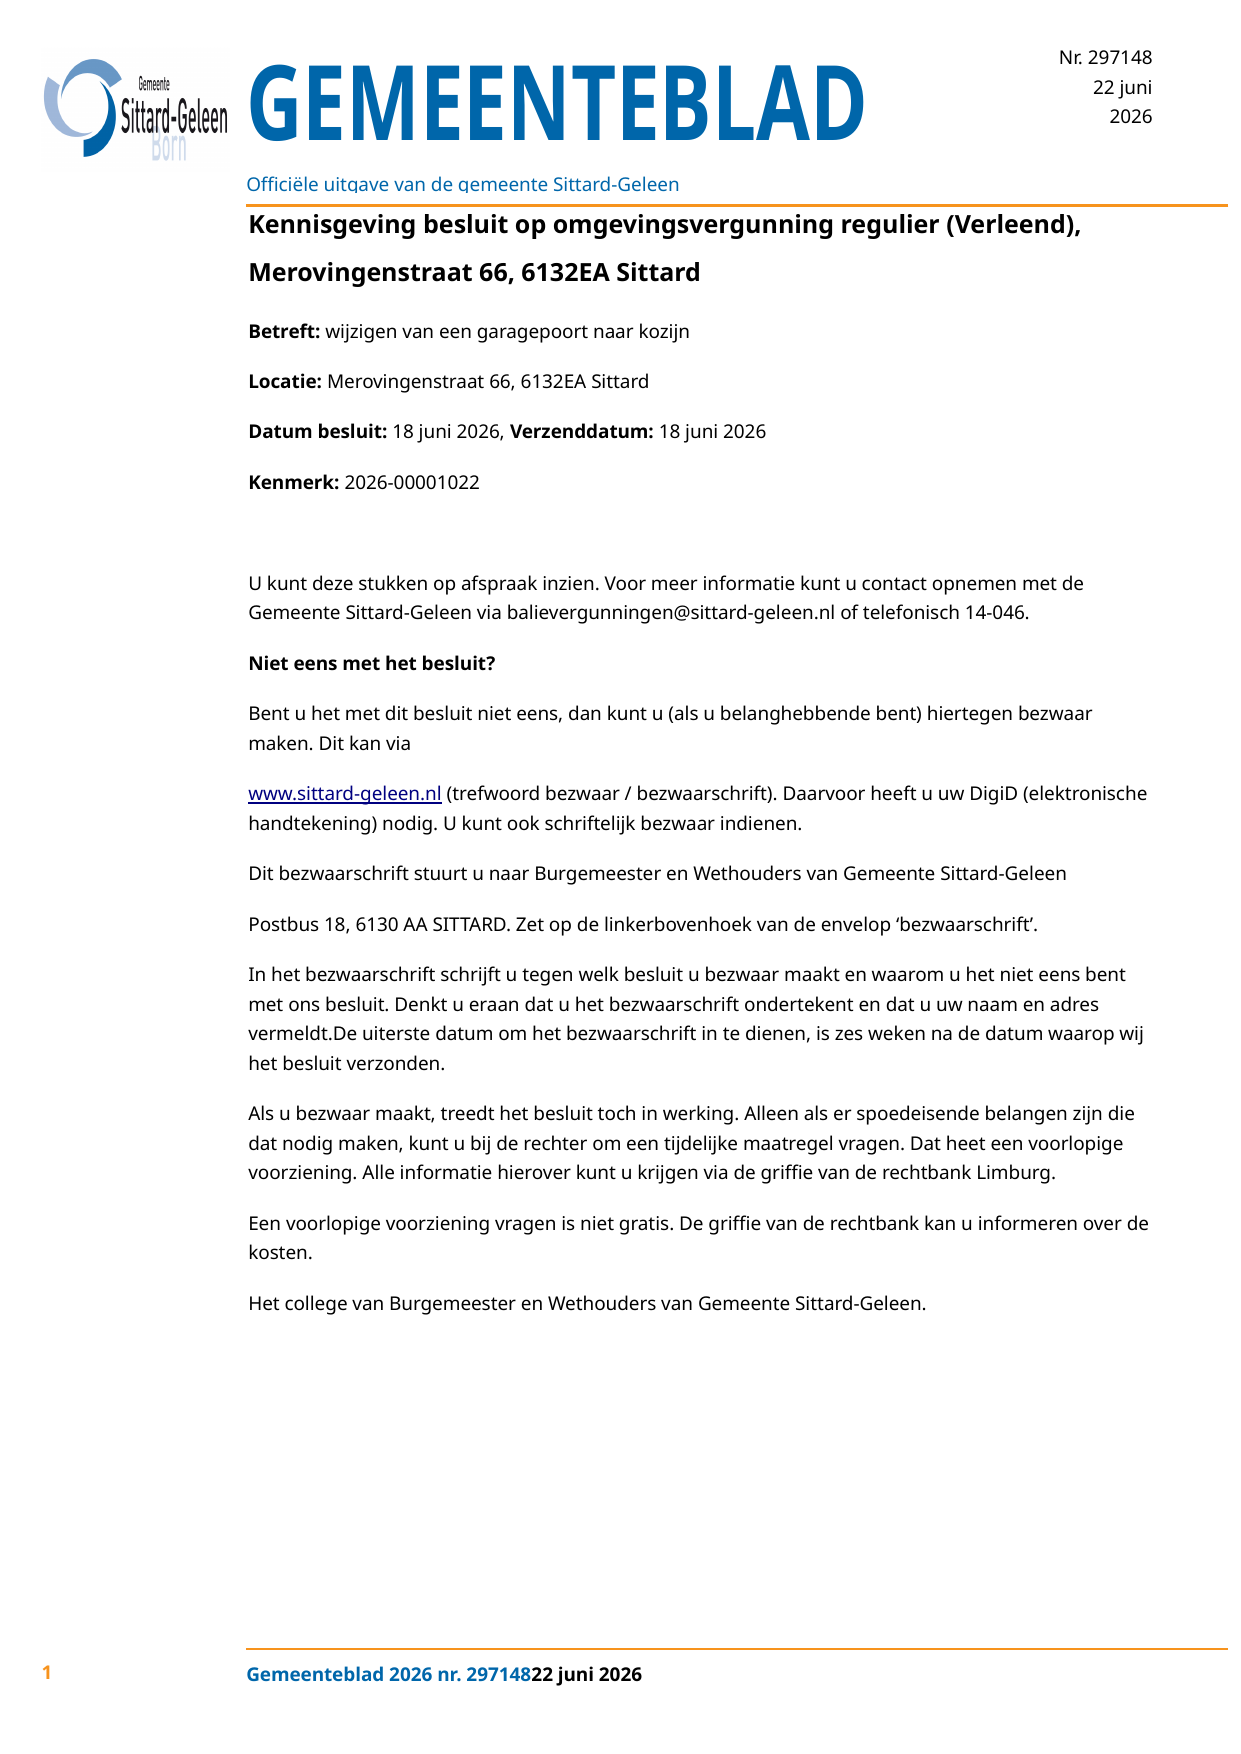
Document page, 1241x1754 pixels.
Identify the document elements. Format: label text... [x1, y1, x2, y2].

text Betreft: wijzigen van een garagepoort naar kozijn [248, 318, 1152, 344]
text Kennisgeving besluit op omgevingsvergunning regulier (Verleend), Merovingenstraat 66, 6132EA Sittard [248, 207, 1152, 288]
text Bent u het met dit besluit niet eens, dan kunt u (als u belanghebbende bent) hiertegen bezwaar maken. Dit kan via [248, 700, 1152, 756]
text Als u bezwaar maakt, treedt het besluit toch in werking. Alleen als er spoedeisende belangen zijn die dat nodig maken, kunt u bij de rechter om een tijdelijke maatregel vragen. Dat heet een voorlopige voorziening. Alle informatie hierover kunt u krijgen via de griffie van de rechtbank Limburg. [248, 1100, 1152, 1185]
text Niet eens met het besluit? [248, 650, 1152, 676]
text Een voorlopige voorziening vragen is niet gratis. De griffie van de rechtbank kan u informeren over de kosten. [248, 1210, 1152, 1265]
text Dit bezwaarschrift stuurt u naar Burgemeester en Wethouders van Gemeente Sittard-Geleen [248, 860, 1152, 886]
text Kenmerk: 2026-00001022 [248, 469, 1152, 495]
picture [41, 47, 231, 172]
text Het college van Burgemeester en Wethouders van Gemeente Sittard-Geleen. [248, 1290, 1152, 1316]
text Postbus 18, 6130 AA SITTARD. Zet op de linkerbovenhoek van de envelop ‘bezwaarschrift’. [248, 911, 1152, 937]
text U kunt deze stukken op afspraak inzien. Voor meer informatie kunt u contact opnemen met de Gemeente Sittard-Geleen via balievergunningen@sittard-geleen.nl of telefonisch 14-046. [248, 570, 1152, 625]
text In het bezwaarschrift schrijft u tegen welk besluit u bezwaar maakt en waarom u het niet eens bent met ons besluit. Denkt u eraan dat u het bezwaarschrift ondertekent en dat u uw naam en adres vermeldt.De uiterste datum om het bezwaarschrift in te dienen, is zes weken na de datum waarop wij het besluit verzonden. [248, 961, 1152, 1076]
text Locatie: Merovingenstraat 66, 6132EA Sittard [248, 368, 1152, 394]
text www.sittard-geleen.nl (trefwoord bezwaar / bezwaarschrift). Daarvoor heeft u uw DigiD (elektronische handtekening) nodig. U kunt ook schriftelijk bezwaar indienen. [248, 780, 1152, 836]
text Datum besluit: 18 juni 2026, Verzenddatum: 18 juni 2026 [248, 419, 1152, 444]
